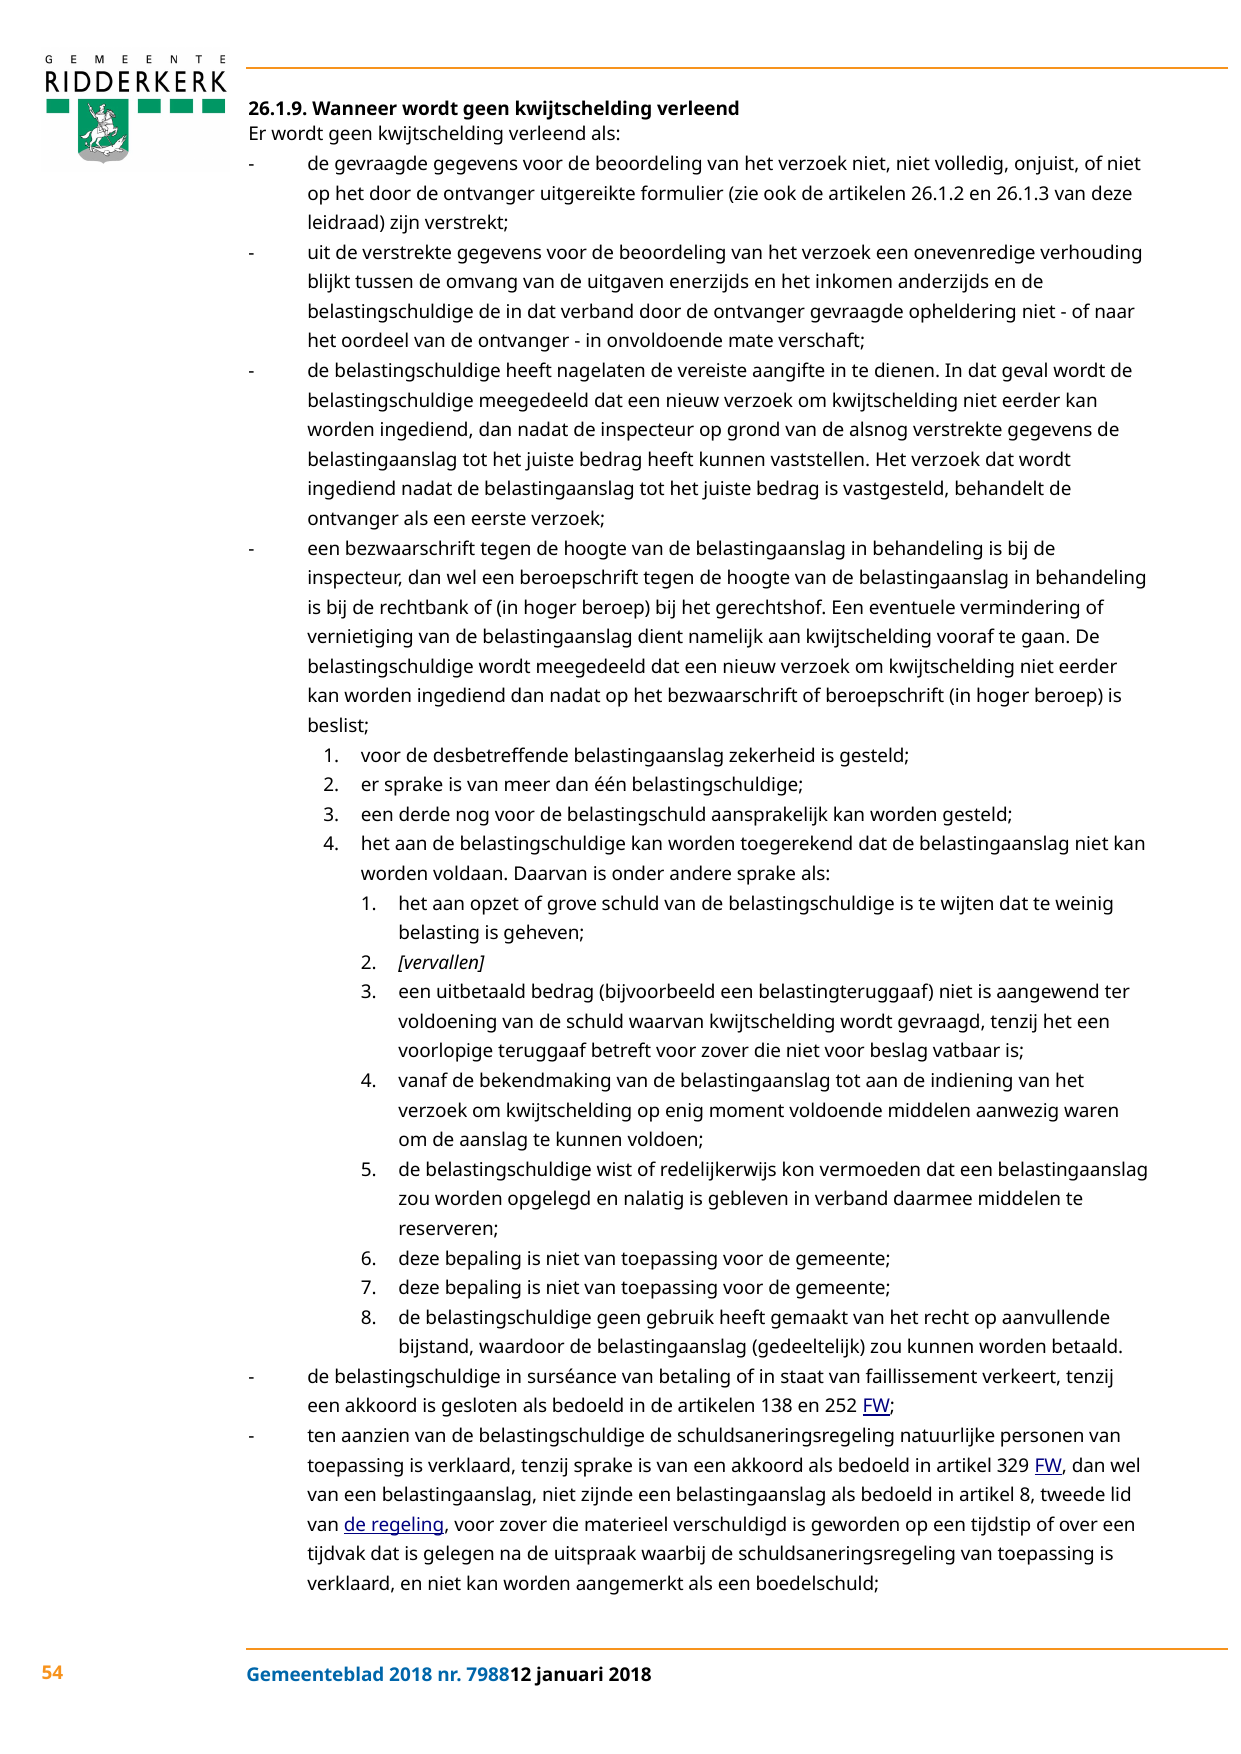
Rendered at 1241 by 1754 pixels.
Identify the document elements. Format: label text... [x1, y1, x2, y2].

picture [41, 47, 231, 172]
list deze bepaling is niet van toepassing voor de gemeente; [361, 1245, 1152, 1270]
list deze bepaling is niet van toepassing voor de gemeente; [361, 1274, 1152, 1300]
list een uitbetaald bedrag (bijvoorbeeld een belastingteruggaaf) niet is aangewend ter voldoening van de schuld waarvan kwijtschelding wordt gevraagd, tenzij het een voorlopige teruggaaf betreft voor zover die niet voor beslag vatbaar is; [361, 978, 1152, 1063]
list de belastingschuldige wist of redelijkerwijs kon vermoeden dat een belastingaanslag zou worden opgelegd en nalatig is gebleven in verband daarmee middelen te reserveren; [361, 1156, 1152, 1241]
list vanaf de bekendmaking van de belastingaanslag tot aan de indiening van het verzoek om kwijtschelding op enig moment voldoende middelen aanwezig waren om de aanslag te kunnen voldoen; [361, 1067, 1152, 1152]
list uit de verstrekte gegevens voor de beoordeling van het verzoek een onevenredige verhouding blijkt tussen de omvang van de uitgaven enerzijds en het inkomen anderzijds en de belastingschuldige de in dat verband door de ontvanger gevraagde opheldering niet - of naar het oordeel van de ontvanger - in onvoldoende mate verschaft; [248, 239, 1152, 353]
list de belastingschuldige in surséance van betaling of in staat van faillissement verkeert, tenzij een akkoord is gesloten als bedoeld in de artikelen 138 en 252 FW; [248, 1363, 1152, 1418]
list het aan opzet of grove schuld van de belastingschuldige is te wijten dat te weinig belasting is geheven; [361, 890, 1152, 945]
text 26.1.9. Wanneer wordt geen kwijtschelding verleend [248, 95, 1152, 121]
list [vervallen] [361, 949, 1152, 974]
list de gevraagde gegevens voor de beoordeling van het verzoek niet, niet volledig, onjuist, of niet op het door de ontvanger uitgereikte formulier (zie ook de artikelen 26.1.2 en 26.1.3 van deze leidraad) zijn verstrekt; [248, 150, 1152, 235]
text Er wordt geen kwijtschelding verleend als: [248, 121, 1152, 146]
list voor de desbetreffende belastingaanslag zekerheid is gesteld; [323, 742, 1152, 767]
list ten aanzien van de belastingschuldige de schuldsaneringsregeling natuurlijke personen van toepassing is verklaard, tenzij sprake is van een akkoord als bedoeld in artikel 329 FW, dan wel van een belastingaanslag, niet zijnde een belastingaanslag als bedoeld in artikel 8, tweede lid van de regeling, voor zover die materieel verschuldigd is geworden op een tijdstip of over een tijdvak dat is gelegen na de uitspraak waarbij de schuldsaneringsregeling van toepassing is verklaard, en niet kan worden aangemerkt als een boedelschuld; [248, 1422, 1152, 1596]
list de belastingschuldige geen gebruik heeft gemaakt van het recht op aanvullende bijstand, waardoor de belastingaanslag (gedeeltelijk) zou kunnen worden betaald. [361, 1304, 1152, 1359]
list de belastingschuldige heeft nagelaten de vereiste aangifte in te dienen. In dat geval wordt de belastingschuldige meegedeeld dat een nieuw verzoek om kwijtschelding niet eerder kan worden ingediend, dan nadat de inspecteur op grond van de alsnog verstrekte gegevens de belastingaanslag tot het juiste bedrag heeft kunnen vaststellen. Het verzoek dat wordt ingediend nadat de belastingaanslag tot het juiste bedrag is vastgesteld, behandelt de ontvanger als een eerste verzoek; [248, 357, 1152, 531]
list het aan de belastingschuldige kan worden toegerekend dat de belastingaanslag niet kan worden voldaan. Daarvan is onder andere sprake als: [323, 831, 1152, 886]
list er sprake is van meer dan één belastingschuldige; [323, 771, 1152, 797]
list een bezwaarschrift tegen de hoogte van de belastingaanslag in behandeling is bij de inspecteur, dan wel een beroepschrift tegen de hoogte van de belastingaanslag in behandeling is bij de rechtbank of (in hoger beroep) bij het gerechtshof. Een eventuele vermindering of vernietiging van de belastingaanslag dient namelijk aan kwijtschelding vooraf te gaan. De belastingschuldige wordt meegedeeld dat een nieuw verzoek om kwijtschelding niet eerder kan worden ingediend dan nadat op het bezwaarschrift of beroepschrift (in hoger beroep) is beslist; [248, 535, 1152, 738]
list een derde nog voor de belastingschuld aansprakelijk kan worden gesteld; [323, 801, 1152, 827]
